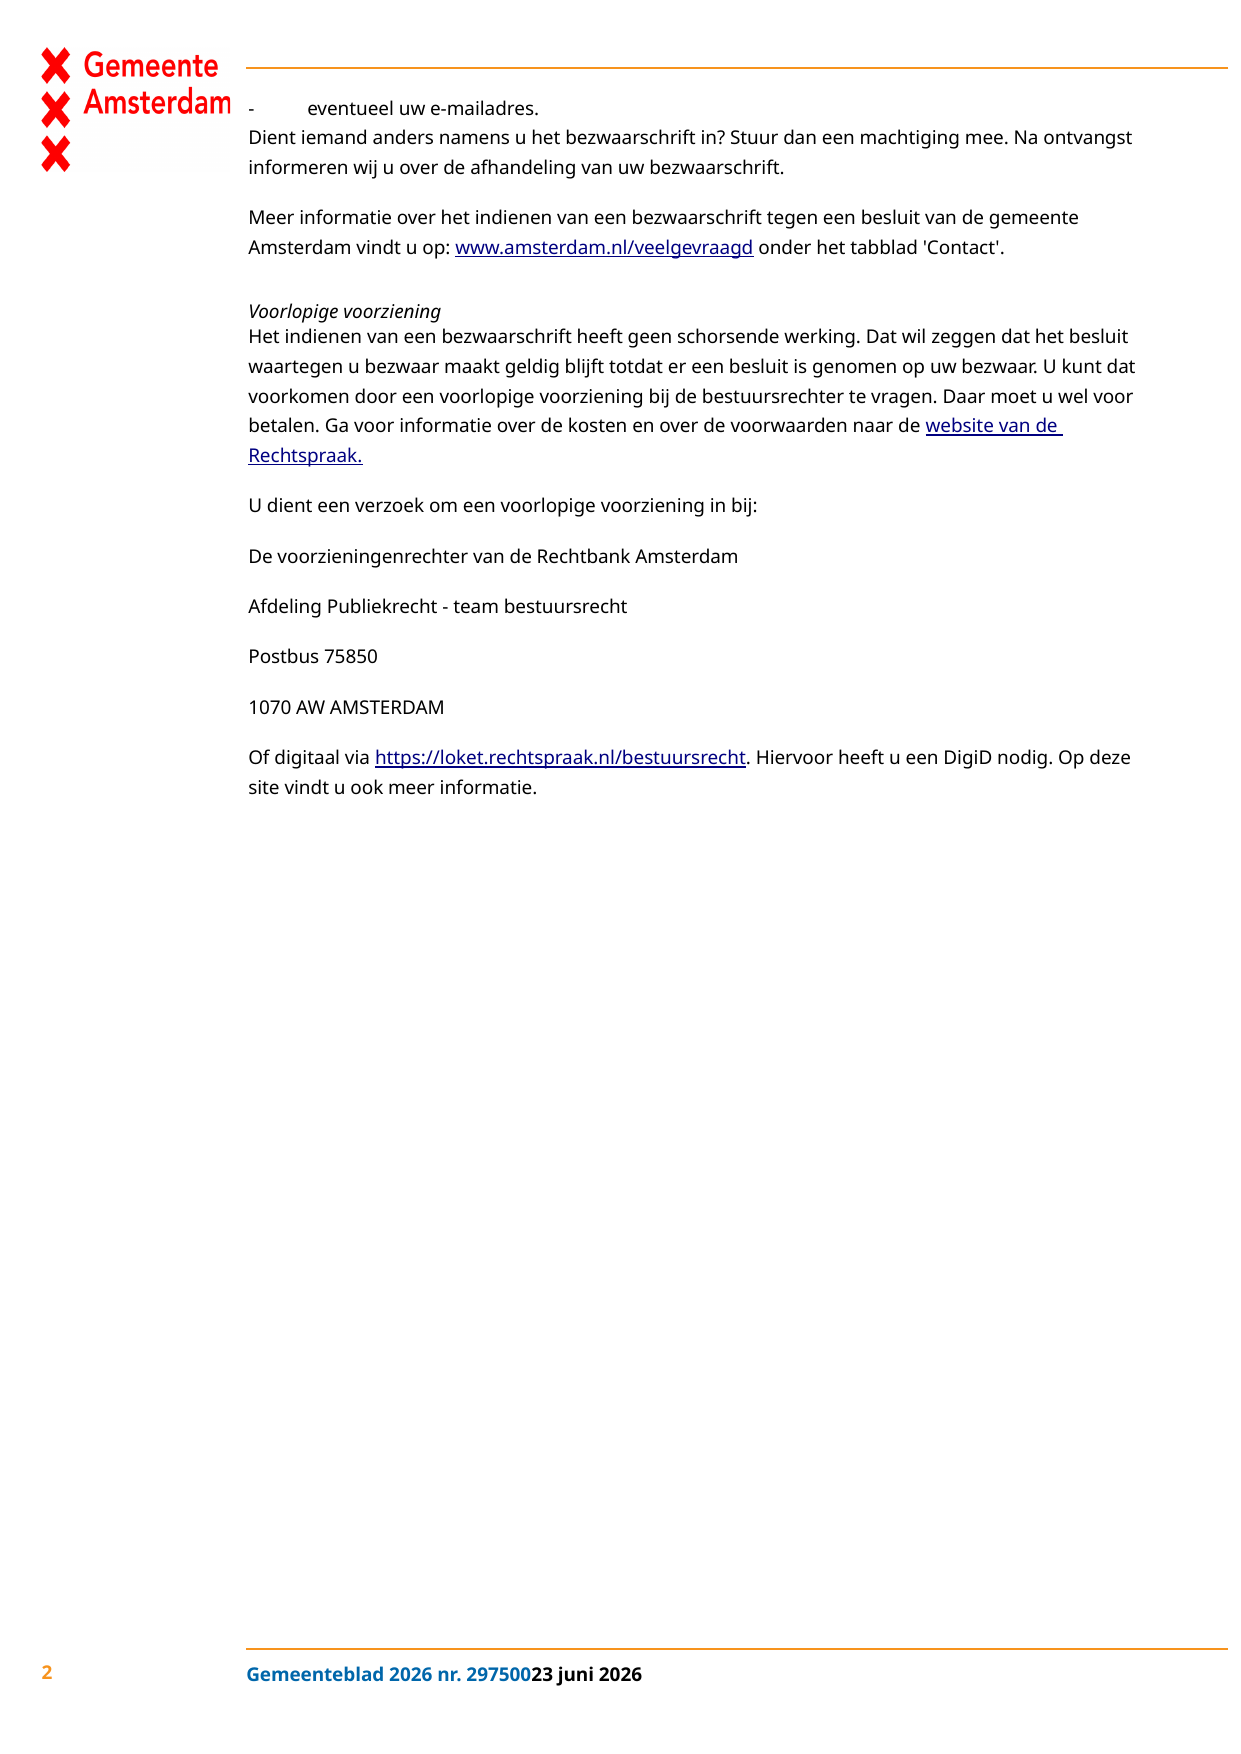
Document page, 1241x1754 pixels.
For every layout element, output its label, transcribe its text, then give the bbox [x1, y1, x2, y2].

text Of digitaal via https://loket.rechtspraak.nl/bestuursrecht. Hiervoor heeft u een DigiD nodig. Op deze site vindt u ook meer informatie. [248, 744, 1152, 800]
picture [41, 47, 231, 172]
text Afdeling Publiekrecht - team bestuursrecht [248, 593, 1152, 619]
list eventueel uw e-mailadres. [248, 95, 1152, 121]
text Het indienen van een bezwaarschrift heeft geen schorsende werking. Dat wil zeggen dat het besluit waartegen u bezwaar maakt geldig blijft totdat er een besluit is genomen op uw bezwaar. U kunt dat voorkomen door een voorlopige voorziening bij de bestuursrechter te vragen. Daar moet u wel voor betalen. Ga voor informatie over de kosten en over de voorwaarden naar de website van de Rechtspraak. [248, 324, 1152, 468]
text Postbus 75850 [248, 644, 1152, 669]
text U dient een verzoek om een voorlopige voorziening in bij: [248, 492, 1152, 518]
text Meer informatie over het indienen van een bezwaarschrift tegen een besluit van de gemeente Amsterdam vindt u op: www.amsterdam.nl/veelgevraagd onder het tabblad 'Contact'. [248, 204, 1152, 260]
text Voorlopige voorziening [248, 298, 1152, 324]
text De voorzieningenrechter van de Rechtbank Amsterdam [248, 543, 1152, 568]
text 1070 AW AMSTERDAM [248, 694, 1152, 720]
text Dient iemand anders namens u het bezwaarschrift in? Stuur dan een machtiging mee. Na ontvangst informeren wij u over de afhandeling van uw bezwaarschrift. [248, 124, 1152, 180]
